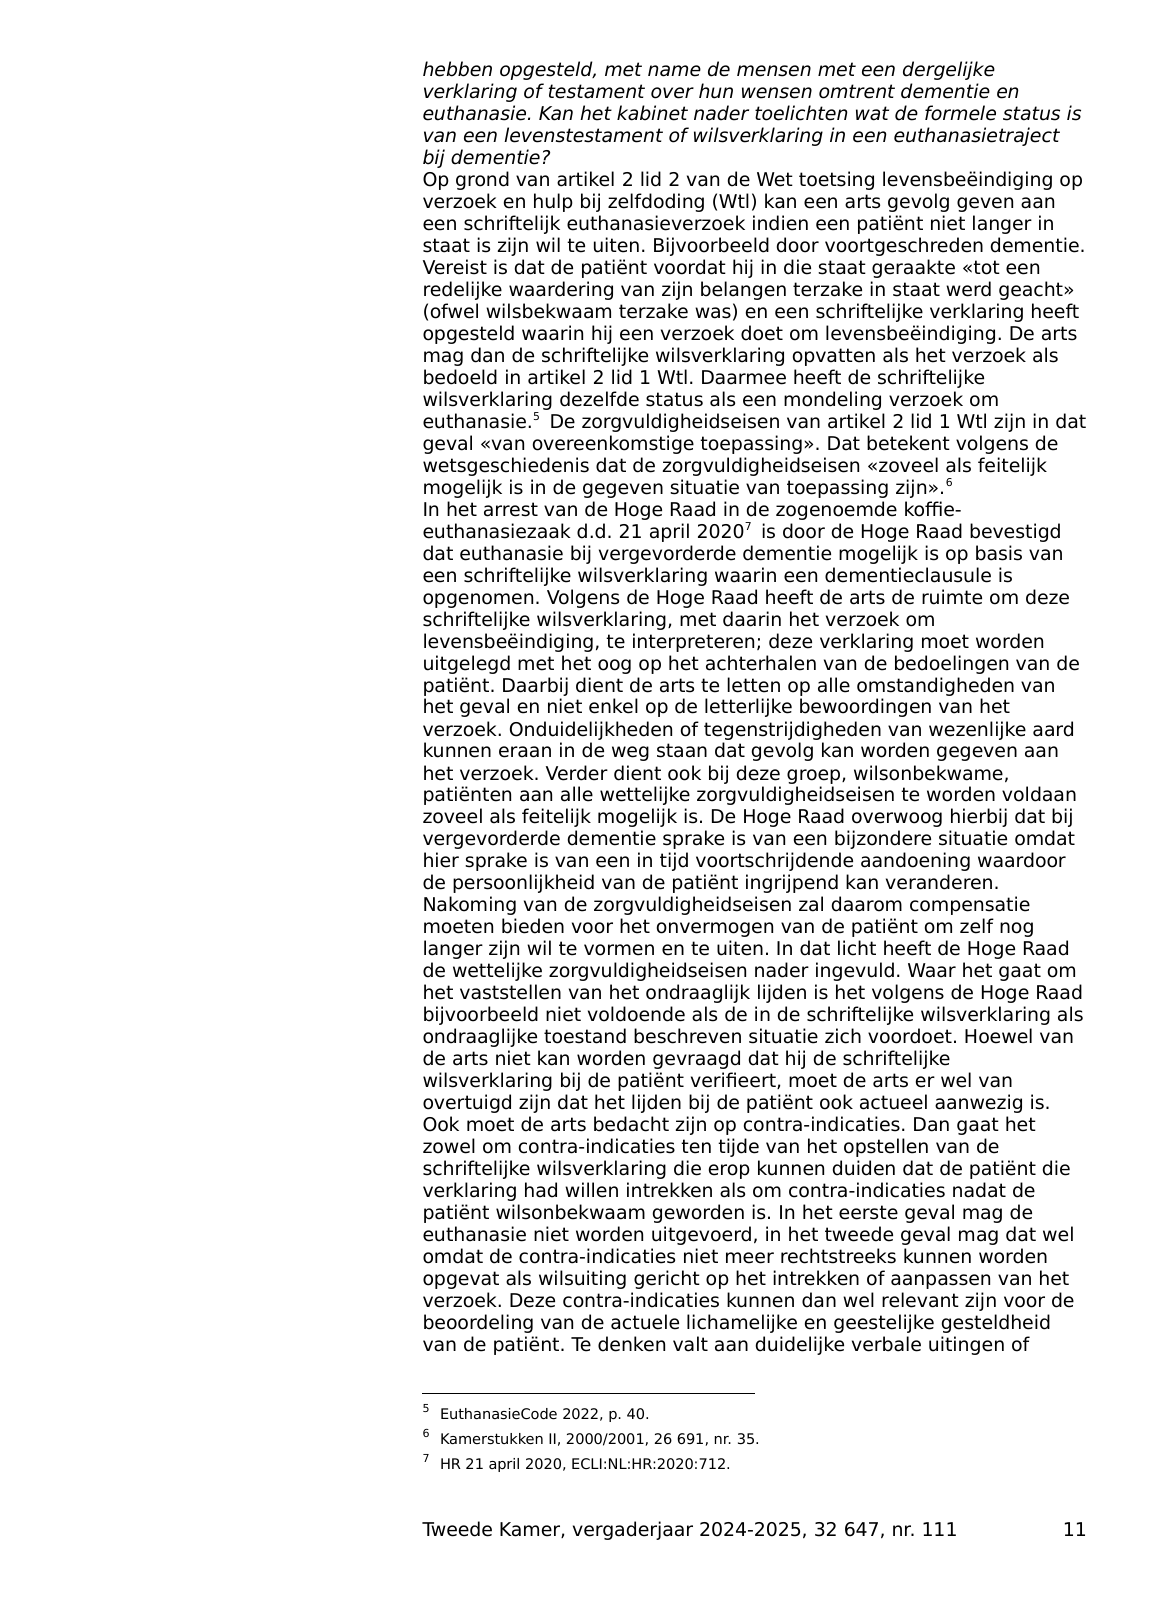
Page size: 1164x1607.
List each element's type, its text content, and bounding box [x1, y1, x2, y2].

text Op grond van artikel 2 lid 2 van de Wet toetsing levensbeëindiging op verzoek en hulp bij zelfdoding (Wtl) kan een arts gevolg geven aan een schriftelijk euthanasieverzoek indien een patiënt niet langer in staat is zijn wil te uiten. Bijvoorbeeld door voortgeschreden dementie. Vereist is dat de patiënt voordat hij in die staat geraakte «tot een redelijke waardering van zijn belangen terzake in staat werd geacht» (ofwel wilsbekwaam terzake was) en een schriftelijke verklaring heeft opgesteld waarin hij een verzoek doet om levensbeëindiging. De arts mag dan de schriftelijke wilsverklaring opvatten als het verzoek als bedoeld in artikel 2 lid 1 Wtl. Daarmee heeft de schriftelijke wilsverklaring dezelfde status als een mondeling verzoek om euthanasie. De zorgvuldigheidseisen van artikel 2 lid 1 Wtl zijn in dat geval «van overeenkomstige toepassing». Dat betekent volgens de wetsgeschiedenis dat de zorgvuldigheidseisen «zoveel als feitelijk mogelijk is in de gegeven situatie van toepassing zijn». [422, 169, 1087, 499]
text Kamerstukken II, 2000/2001, 26 691, nr. 35. [422, 1427, 1087, 1449]
text EuthanasieCode 2022, p. 40. [422, 1402, 1087, 1424]
text In het arrest van de Hoge Raad in de zogenoemde koffie-euthanasiezaak d.d. 21 april 2020 is door de Hoge Raad bevestigd dat euthanasie bij vergevorderde dementie mogelijk is op basis van een schriftelijke wilsverklaring waarin een dementieclausule is opgenomen. Volgens de Hoge Raad heeft de arts de ruimte om deze schriftelijke wilsverklaring, met daarin het verzoek om levensbeëindiging, te interpreteren; deze verklaring moet worden uitgelegd met het oog op het achterhalen van de bedoelingen van de patiënt. Daarbij dient de arts te letten op alle omstandigheden van het geval en niet enkel op de letterlijke bewoordingen van het verzoek. Onduidelijkheden of tegenstrijdigheden van wezenlijke aard kunnen eraan in de weg staan dat gevolg kan worden gegeven aan het verzoek. Verder dient ook bij deze groep, wilsonbekwame, patiënten aan alle wettelijke zorgvuldigheidseisen te worden voldaan zoveel als feitelijk mogelijk is. De Hoge Raad overwoog hierbij dat bij vergevorderde dementie sprake is van een bijzondere situatie omdat hier sprake is van een in tijd voortschrijdende aandoening waardoor de persoonlijkheid van de patiënt ingrijpend kan veranderen. Nakoming van de zorgvuldigheidseisen zal daarom compensatie moeten bieden voor het onvermogen van de patiënt om zelf nog langer zijn wil te vormen en te uiten. In dat licht heeft de Hoge Raad de wettelijke zorgvuldigheidseisen nader ingevuld. Waar het gaat om het vaststellen van het ondraaglijk lijden is het volgens de Hoge Raad bijvoorbeeld niet voldoende als de in de schriftelijke wilsverklaring als ondraaglijke toestand beschreven situatie zich voordoet. Hoewel van de arts niet kan worden gevraagd dat hij de schriftelijke wilsverklaring bij de patiënt verifieert, moet de arts er wel van overtuigd zijn dat het lijden bij de patiënt ook actueel aanwezig is. Ook moet de arts bedacht zijn op contra-indicaties. Dan gaat het zowel om contra-indicaties ten tijde van het opstellen van de schriftelijke wilsverklaring die erop kunnen duiden dat de patiënt die verklaring had willen intrekken als om contra-indicaties nadat de patiënt wilsonbekwaam geworden is. In het eerste geval mag de euthanasie niet worden uitgevoerd, in het tweede geval mag dat wel omdat de contra-indicaties niet meer rechtstreeks kunnen worden opgevat als wilsuiting gericht op het intrekken of aanpassen van het verzoek. Deze contra-indicaties kunnen dan wel relevant zijn voor de beoordeling van de actuele lichamelijke en geestelijke gesteldheid van de patiënt. Te denken valt aan duidelijke verbale uitingen of [422, 499, 1087, 1356]
text hebben opgesteld, met name de mensen met een dergelijke verklaring of testament over hun wensen omtrent dementie en euthanasie. Kan het kabinet nader toelichten wat de formele status is van een levenstestament of wilsverklaring in een euthanasietraject bij dementie? [422, 59, 1087, 169]
text HR 21 april 2020, ECLI:NL:HR:2020:712. [422, 1452, 1087, 1474]
